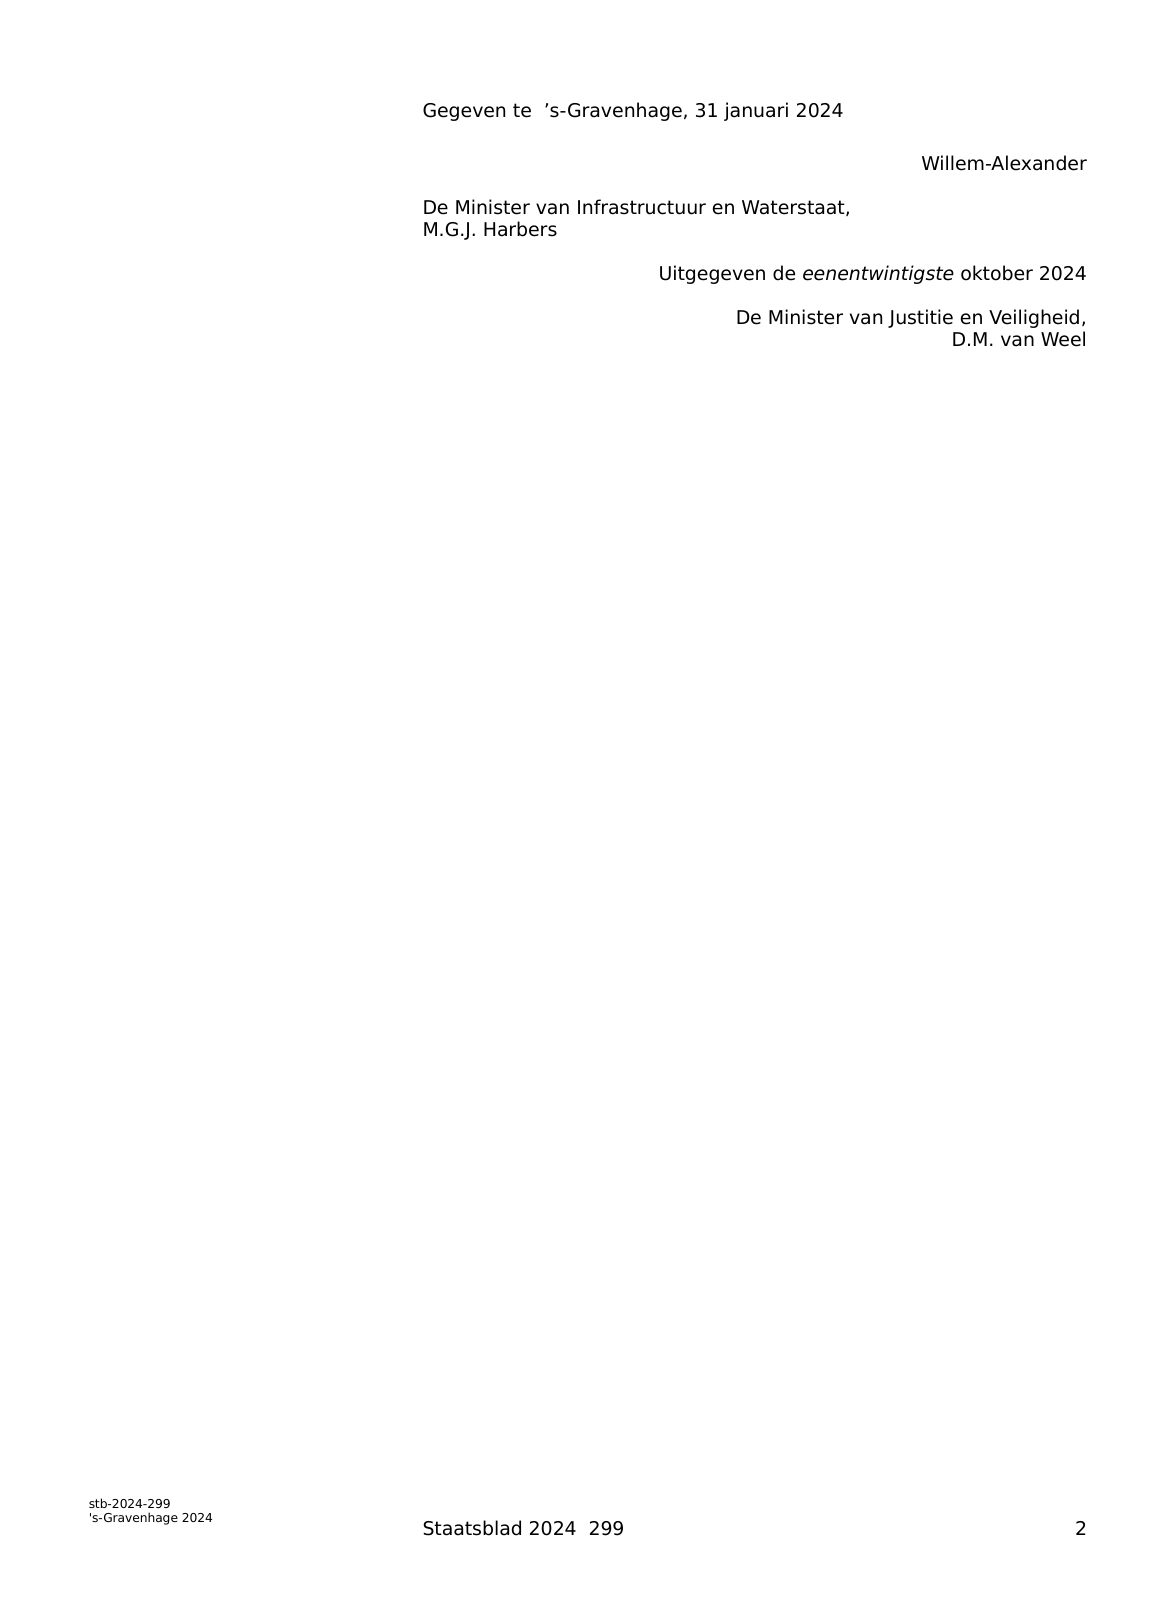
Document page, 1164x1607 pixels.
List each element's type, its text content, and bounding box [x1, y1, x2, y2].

text stb-2024-299 [88, 1497, 323, 1511]
text Willem-Alexander [422, 152, 1087, 174]
text Gegeven te ’s-Gravenhage, 31 januari 2024 [422, 100, 1087, 122]
text 's-Gravenhage 2024 [88, 1511, 323, 1525]
text De Minister van Infrastructuur en Waterstaat, M.G.J. Harbers [422, 197, 1087, 241]
text De Minister van Justitie en Veiligheid, D.M. van Weel [422, 307, 1087, 351]
text Uitgegeven de eenentwintigste oktober 2024 [422, 263, 1087, 285]
